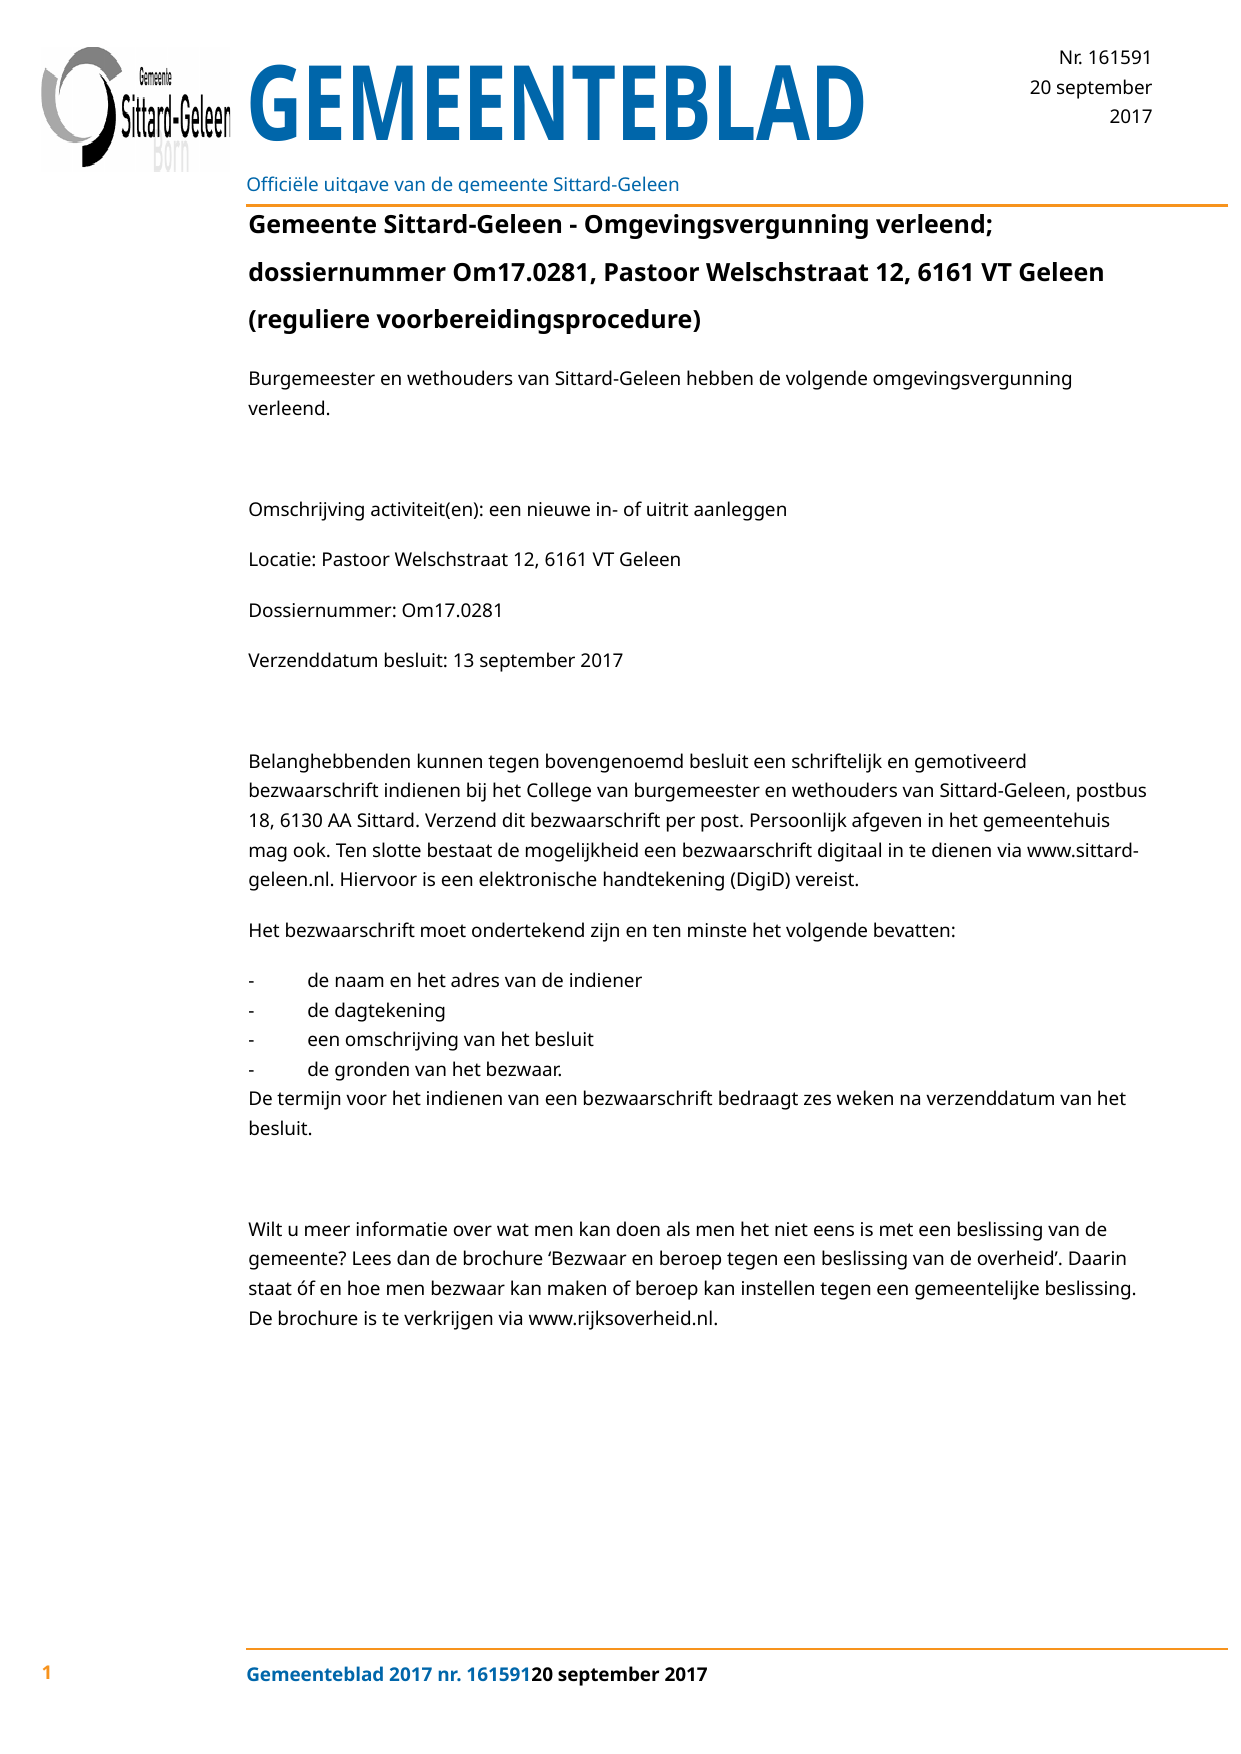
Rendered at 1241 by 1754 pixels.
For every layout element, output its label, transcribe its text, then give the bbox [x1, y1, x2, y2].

picture [41, 47, 231, 172]
list de dagtekening [248, 997, 1152, 1022]
text Het bezwaarschrift moet ondertekend zijn en ten minste het volgende bevatten: [248, 917, 1152, 942]
text Locatie: Pastoor Welschstraat 12, 6161 VT Geleen [248, 546, 1152, 572]
text Belanghebbenden kunnen tegen bovengenoemd besluit een schriftelijk en gemotiveerd bezwaarschrift indienen bij het College van burgemeester en wethouders van Sittard-Geleen, postbus 18, 6130 AA Sittard. Verzend dit bezwaarschrift per post. Persoonlijk afgeven in het gemeentehuis mag ook. Ten slotte bestaat de mogelijkheid een bezwaarschrift digitaal in te dienen via www.sittard-geleen.nl. Hiervoor is een elektronische handtekening (DigiD) vereist. [248, 748, 1152, 892]
text De termijn voor het indienen van een bezwaarschrift bedraagt zes weken na verzenddatum van het besluit. [248, 1086, 1152, 1141]
list een omschrijving van het besluit [248, 1026, 1152, 1052]
text Wilt u meer informatie over wat men kan doen als men het niet eens is met een beslissing van de gemeente? Lees dan de brochure ‘Bezwaar en beroep tegen een beslissing van de overheid’. Daarin staat óf en hoe men bezwaar kan maken of beroep kan instellen tegen een gemeentelijke beslissing. De brochure is te verkrijgen via www.rijksoverheid.nl. [248, 1216, 1152, 1330]
text Burgemeester en wethouders van Sittard-Geleen hebben de volgende omgevingsvergunning verleend. [248, 366, 1152, 421]
list de naam en het adres van de indiener [248, 967, 1152, 993]
text Verzenddatum besluit: 13 september 2017 [248, 647, 1152, 673]
text Dossiernummer: Om17.0281 [248, 597, 1152, 622]
list de gronden van het bezwaar. [248, 1056, 1152, 1082]
text Omschrijving activiteit(en): een nieuwe in- of uitrit aanleggen [248, 496, 1152, 522]
text Gemeente Sittard-Geleen - Omgevingsvergunning verleend; dossiernummer Om17.0281, Pastoor Welschstraat 12, 6161 VT Geleen (reguliere voorbereidingsprocedure) [248, 207, 1152, 336]
